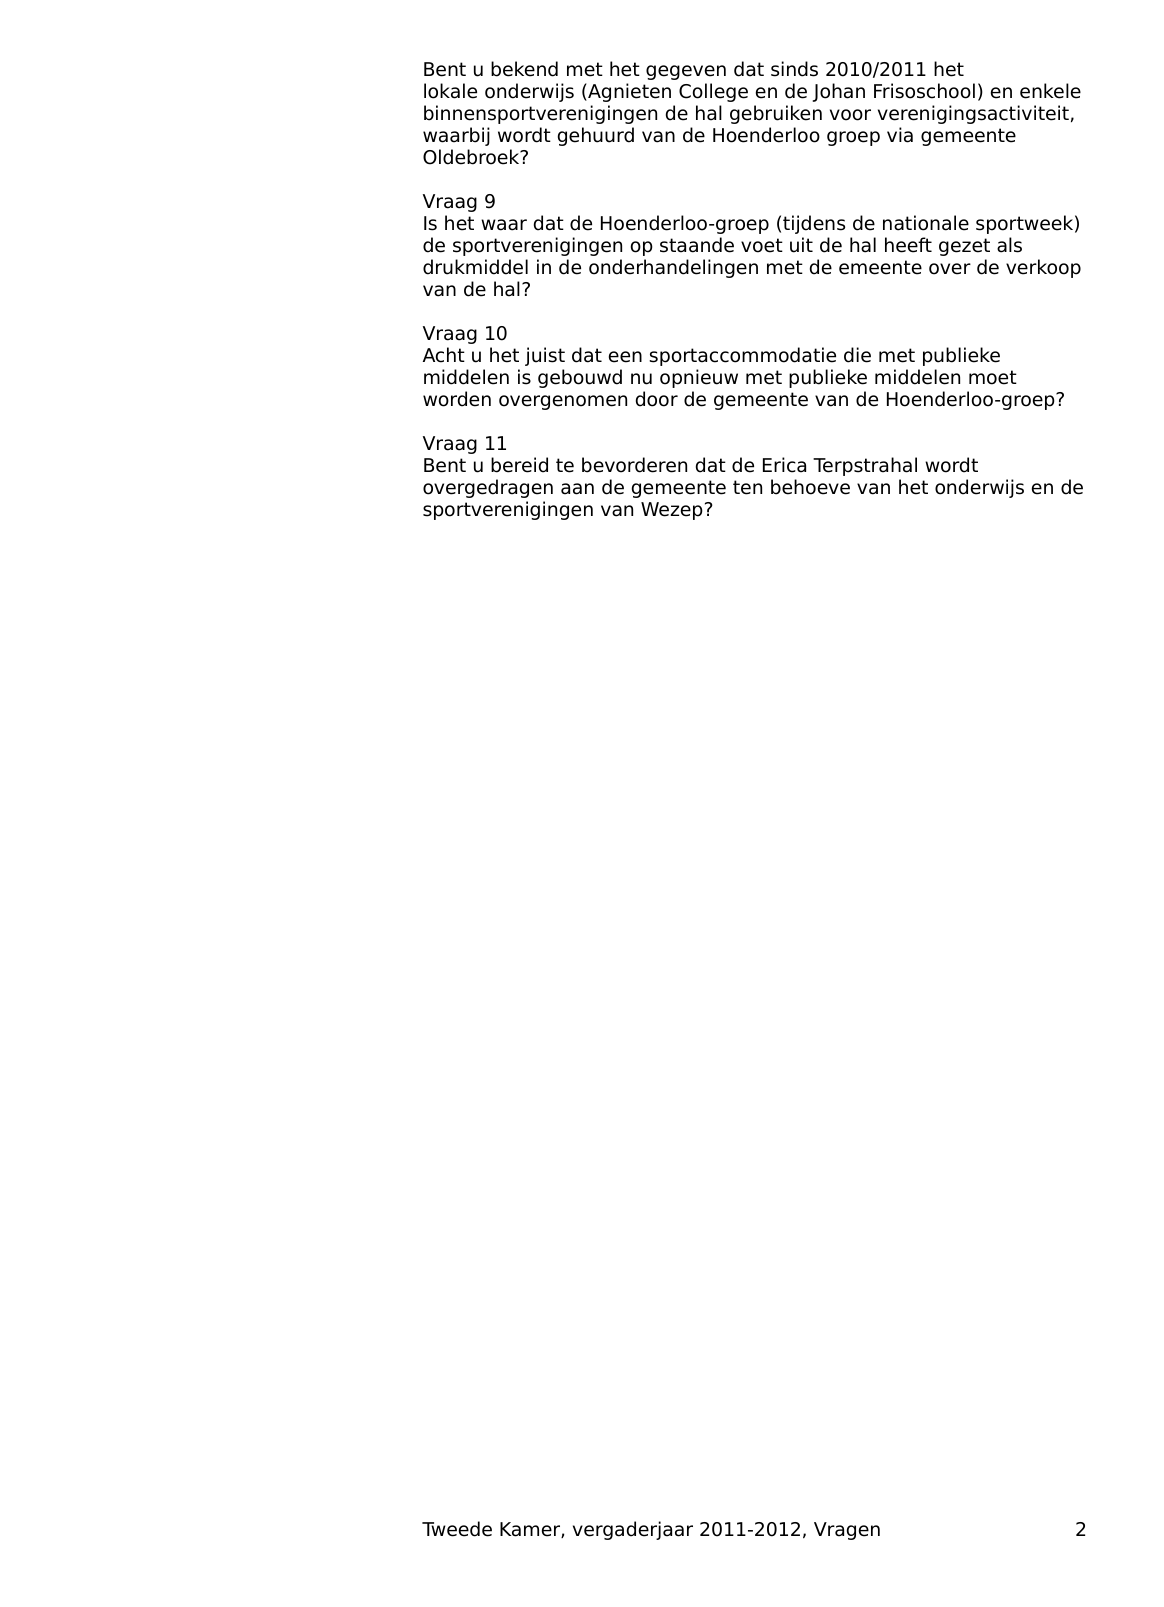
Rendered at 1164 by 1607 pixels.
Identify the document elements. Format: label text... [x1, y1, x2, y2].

text Acht u het juist dat een sportaccommodatie die met publieke middelen is gebouwd nu opnieuw met publieke middelen moet worden overgenomen door de gemeente van de Hoenderloo-groep? [422, 345, 1087, 411]
text Is het waar dat de Hoenderloo-groep (tijdens de nationale sportweek) de sportverenigingen op staande voet uit de hal heeft gezet als drukmiddel in de onderhandelingen met de emeente over de verkoop van de hal? [422, 213, 1087, 301]
text Vraag 11 [422, 433, 1087, 455]
text Vraag 9 [422, 191, 1087, 213]
text Vraag 10 [422, 323, 1087, 345]
text Bent u bekend met het gegeven dat sinds 2010/2011 het lokale onderwijs (Agnieten College en de Johan Frisoschool) en enkele binnensportverenigingen de hal gebruiken voor verenigingsactiviteit, waarbij wordt gehuurd van de Hoenderloo groep via gemeente Oldebroek? [422, 59, 1087, 169]
text Bent u bereid te bevorderen dat de Erica Terpstrahal wordt overgedragen aan de gemeente ten behoeve van het onderwijs en de sportverenigingen van Wezep? [422, 455, 1087, 521]
